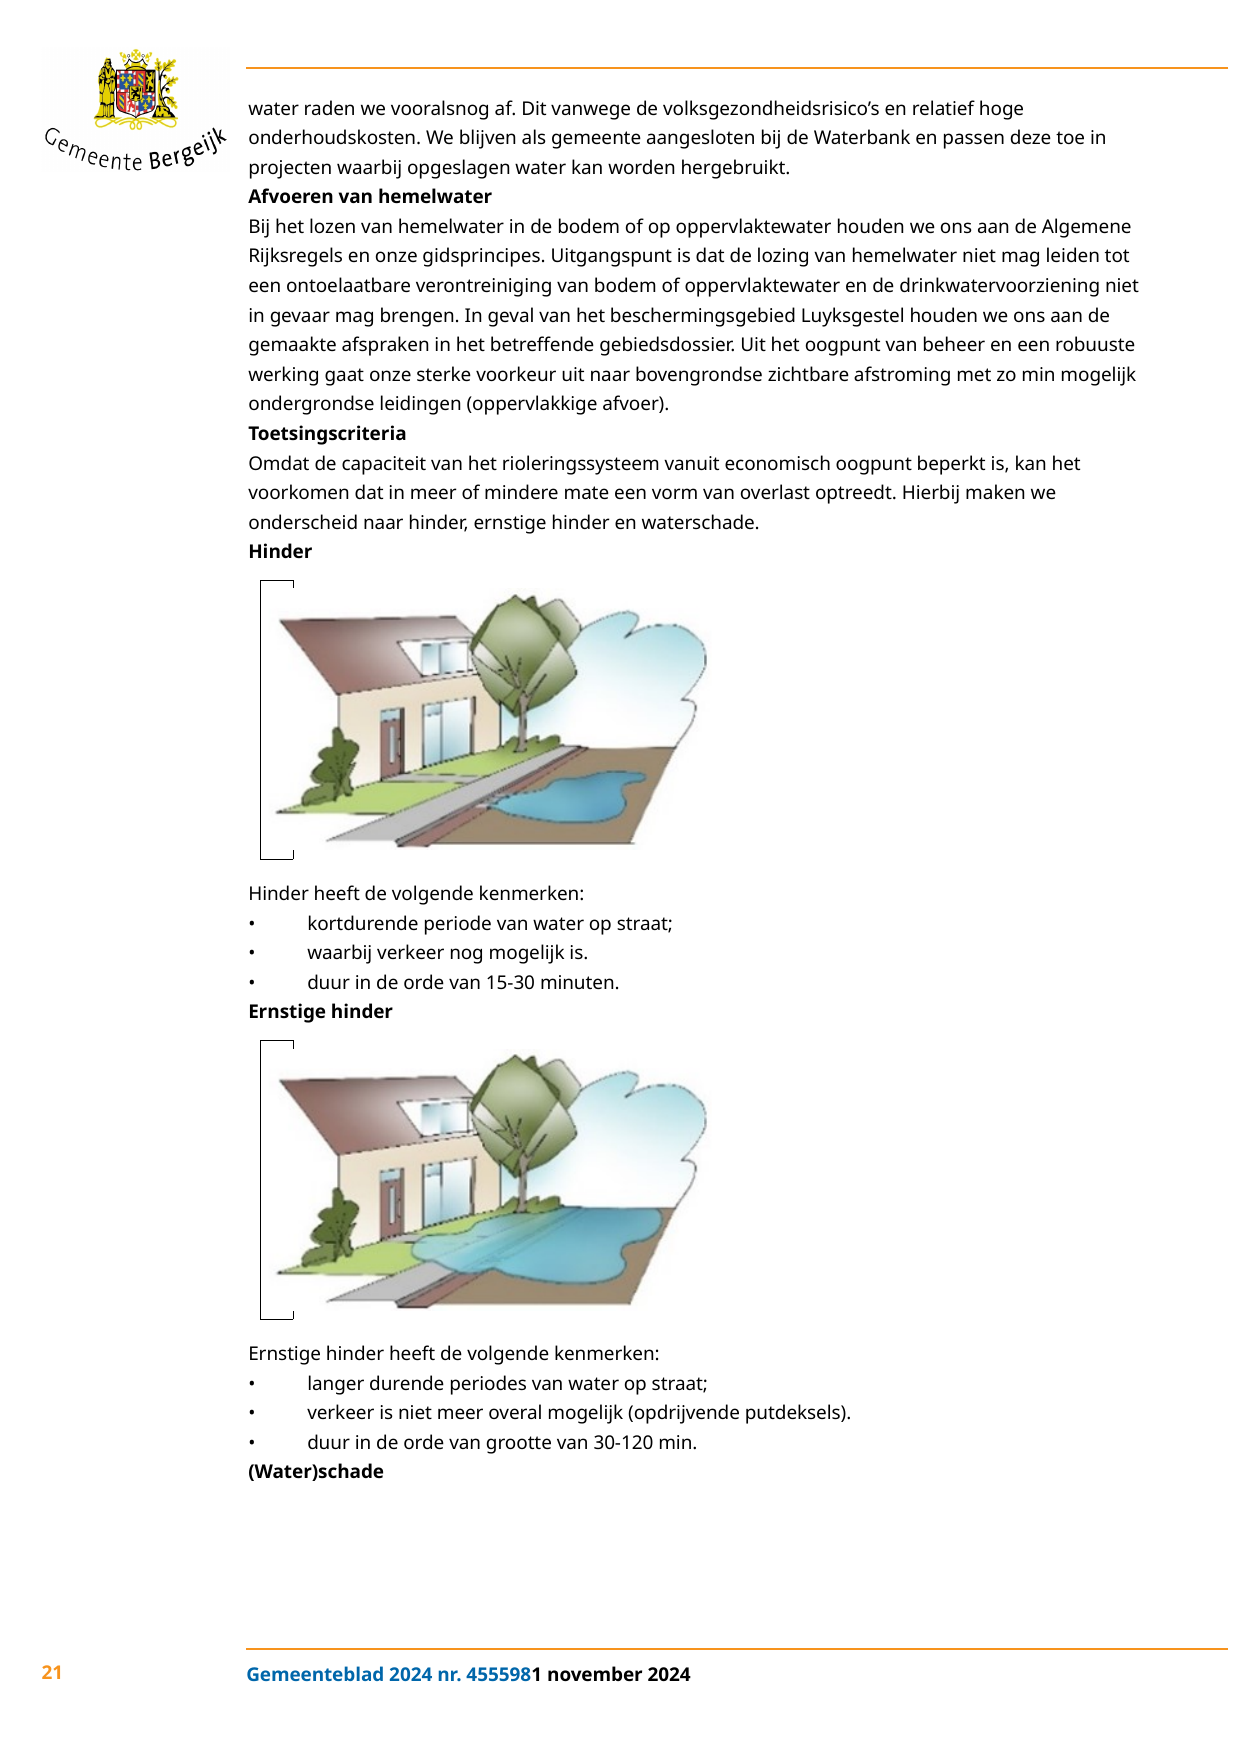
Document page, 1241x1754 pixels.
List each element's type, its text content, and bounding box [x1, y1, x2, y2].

text Ernstige hinder [248, 999, 1152, 1024]
text Ernstige hinder heeft de volgende kenmerken: [248, 1340, 1152, 1366]
picture [268, 1049, 712, 1311]
text water raden we vooralsnog af. Dit vanwege de volksgezondheidsrisico’s en relatief hoge onderhoudskosten. We blijven als gemeente aangesloten bij de Waterbank en passen deze toe in projecten waarbij opgeslagen water kan worden hergebruikt. [248, 95, 1152, 180]
text Toetsingscriteria [248, 420, 1152, 446]
list kortdurende periode van water op straat; [248, 910, 1152, 936]
text Omdat de capaciteit van het rioleringssysteem vanuit economisch oogpunt beperkt is, kan het voorkomen dat in meer of mindere mate een vorm van overlast optreedt. Hierbij maken we onderscheid naar hinder, ernstige hinder en waterschade. [248, 450, 1152, 535]
text Afvoeren van hemelwater [248, 183, 1152, 209]
text (Water)schade [248, 1459, 1152, 1484]
list duur in de orde van grootte van 30-120 min. [248, 1429, 1152, 1455]
picture [268, 588, 712, 850]
list langer durende periodes van water op straat; [248, 1370, 1152, 1396]
picture [41, 47, 231, 172]
text Bij het lozen van hemelwater in de bodem of op oppervlaktewater houden we ons aan de Algemene Rijksregels en onze gidsprincipes. Uitgangspunt is dat de lozing van hemelwater niet mag leiden tot een ontoelaatbare verontreiniging van bodem of oppervlaktewater en de drinkwatervoorziening niet in gevaar mag brengen. In geval van het beschermingsgebied Luyksgestel houden we ons aan de gemaakte afspraken in het betreffende gebiedsdossier. Uit het oogpunt van beheer en een robuuste werking gaat onze sterke voorkeur uit naar bovengrondse zichtbare afstroming met zo min mogelijk ondergrondse leidingen (oppervlakkige afvoer). [248, 213, 1152, 416]
list duur in de orde van 15-30 minuten. [248, 969, 1152, 995]
text Hinder heeft de volgende kenmerken: [248, 880, 1152, 906]
text Hinder [248, 538, 1152, 564]
list verkeer is niet meer overal mogelijk (opdrijvende putdeksels). [248, 1399, 1152, 1425]
list waarbij verkeer nog mogelijk is. [248, 939, 1152, 965]
